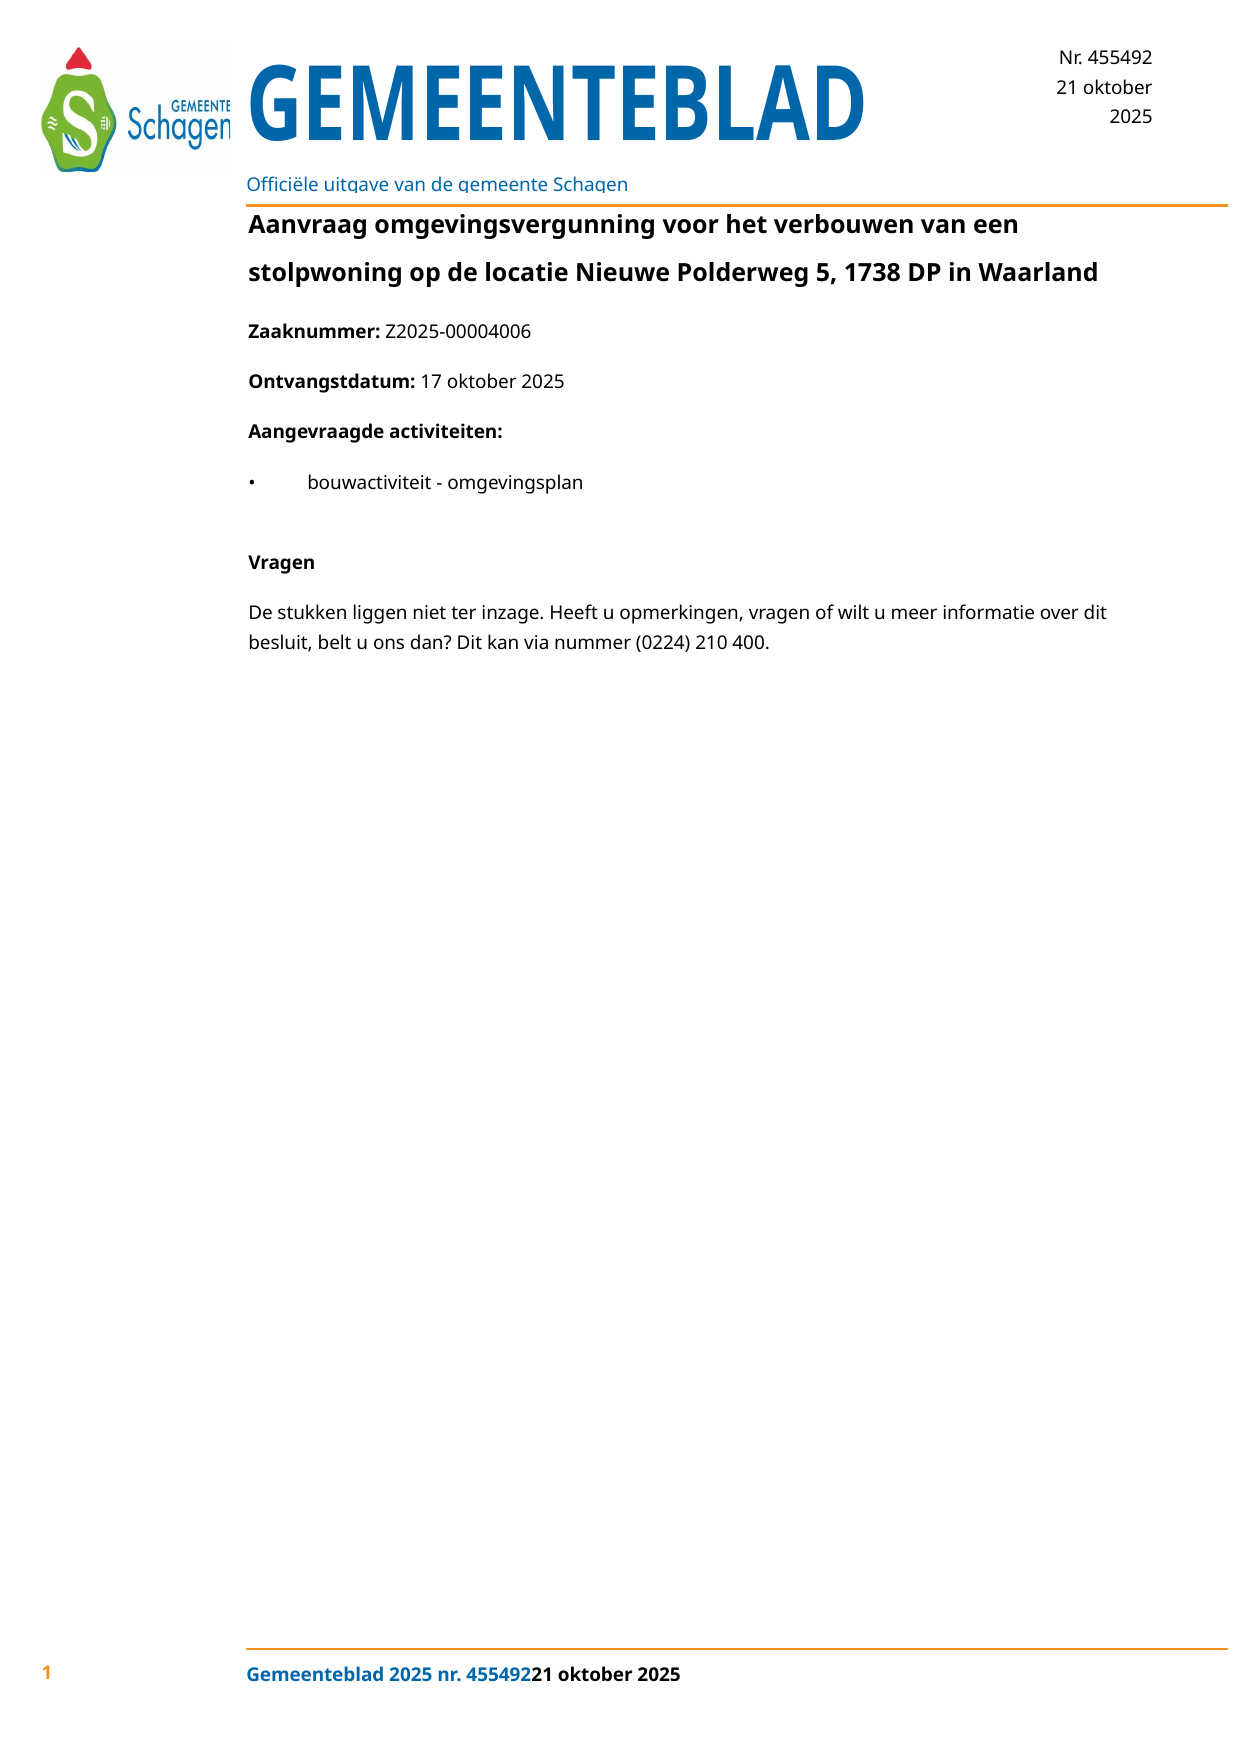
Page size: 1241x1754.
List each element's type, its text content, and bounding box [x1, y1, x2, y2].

text Aangevraagde activiteiten: [248, 419, 1152, 444]
text Ontvangstdatum: 17 oktober 2025 [248, 368, 1152, 394]
list bouwactiviteit - omgevingsplan [248, 469, 1152, 495]
text De stukken liggen niet ter inzage. Heeft u opmerkingen, vragen of wilt u meer informatie over dit besluit, belt u ons dan? Dit kan via nummer (0224) 210 400. [248, 599, 1152, 655]
text Zaaknummer: Z2025-00004006 [248, 318, 1152, 344]
text Aanvraag omgevingsvergunning voor het verbouwen van een stolpwoning op de locatie Nieuwe Polderweg 5, 1738 DP in Waarland [248, 207, 1152, 288]
picture [41, 47, 231, 172]
text Vragen [248, 549, 1152, 575]
